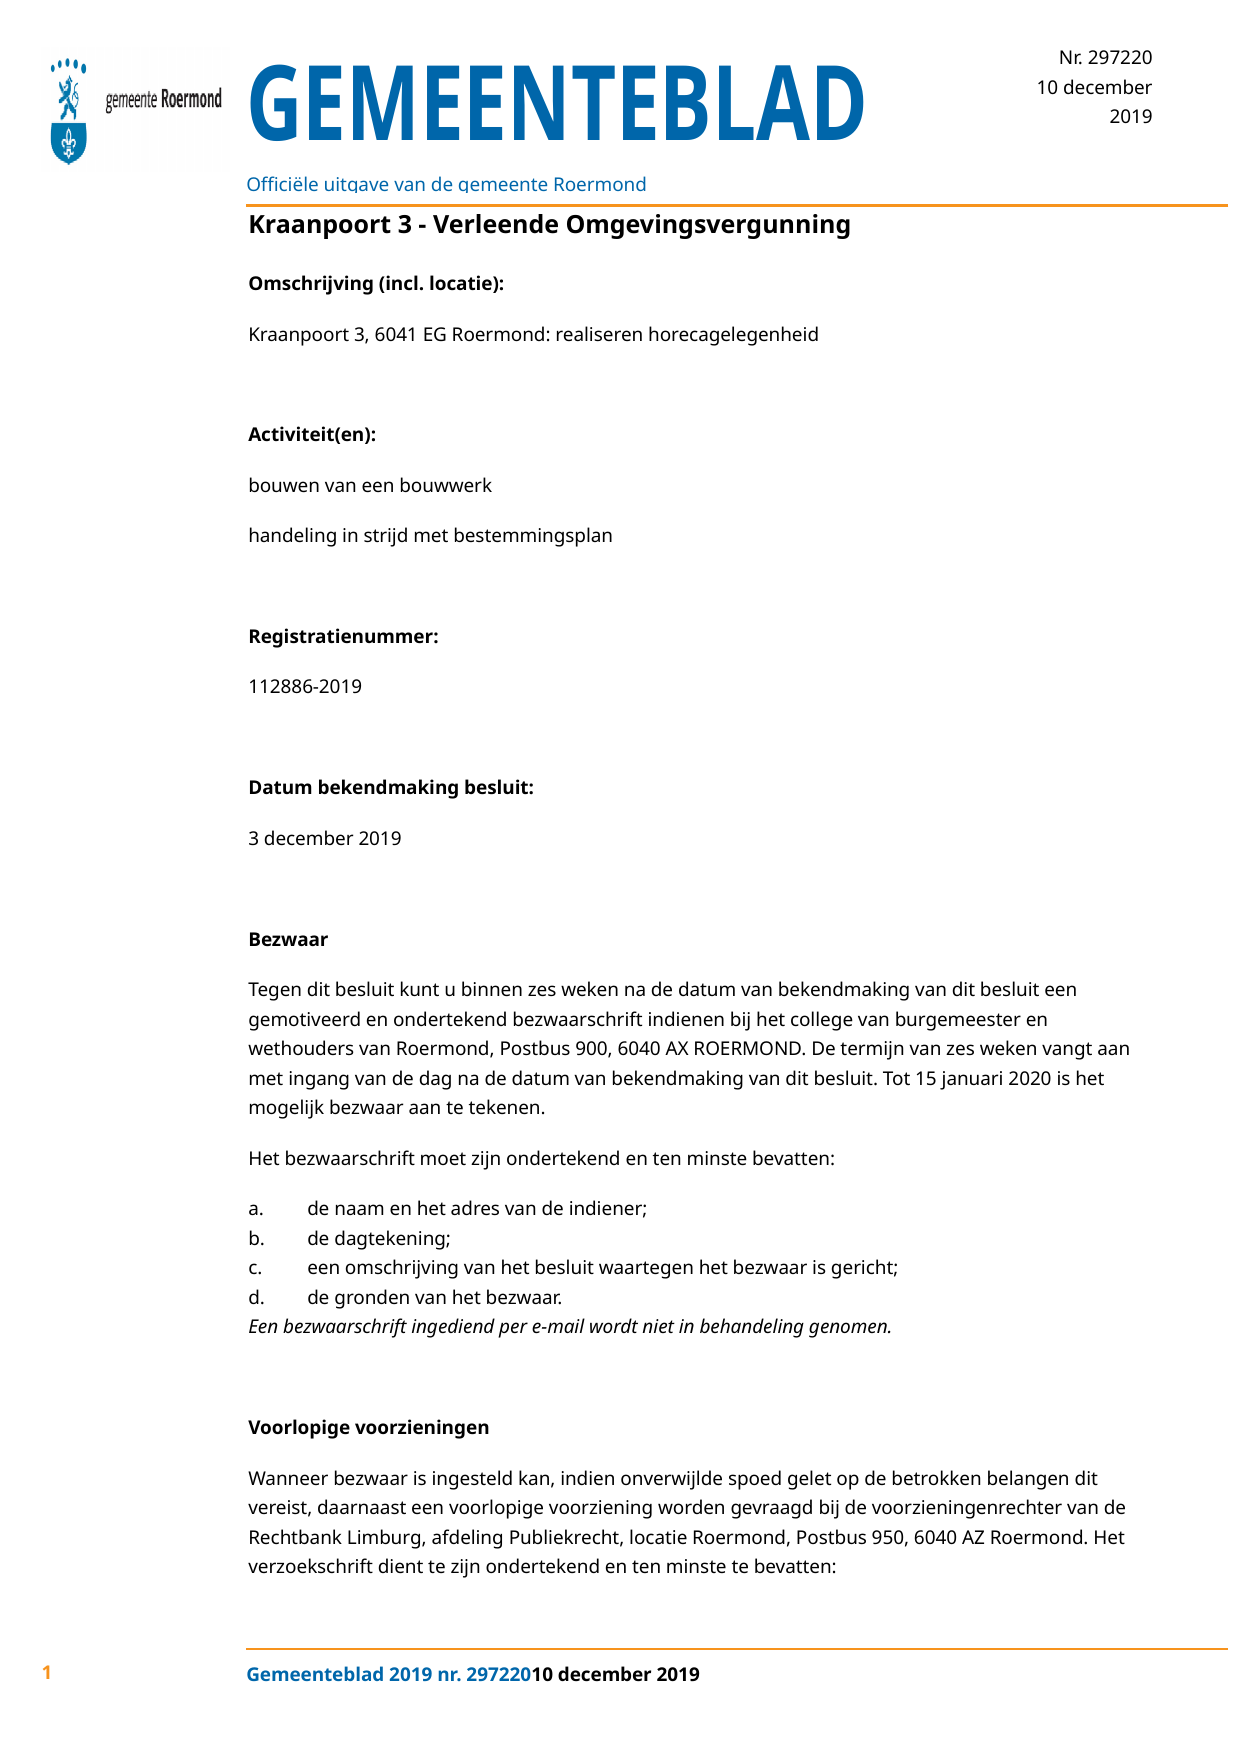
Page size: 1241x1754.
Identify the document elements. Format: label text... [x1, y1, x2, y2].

text handeling in strijd met bestemmingsplan [248, 522, 1152, 548]
list de dagtekening; [248, 1225, 1152, 1251]
text Bezwaar [248, 926, 1152, 951]
text Kraanpoort 3 - Verleende Omgevingsvergunning [248, 207, 1152, 241]
list een omschrijving van het besluit waartegen het bezwaar is gericht; [248, 1254, 1152, 1280]
text 112886-2019 [248, 674, 1152, 699]
text bouwen van een bouwwerk [248, 472, 1152, 498]
text Wanneer bezwaar is ingesteld kan, indien onverwijlde spoed gelet op de betrokken belangen dit vereist, daarnaast een voorlopige voorziening worden gevraagd bij de voorzieningenrechter van de Rechtbank Limburg, afdeling Publiekrecht, locatie Roermond, Postbus 950, 6040 AZ Roermond. Het verzoekschrift dient te zijn ondertekend en ten minste te bevatten: [248, 1465, 1152, 1579]
list de gronden van het bezwaar. [248, 1284, 1152, 1310]
text 3 december 2019 [248, 825, 1152, 851]
text Registratienummer: [248, 623, 1152, 649]
picture [41, 47, 231, 172]
text Datum bekendmaking besluit: [248, 774, 1152, 800]
text Het bezwaarschrift moet zijn ondertekend en ten minste bevatten: [248, 1145, 1152, 1171]
text Tegen dit besluit kunt u binnen zes weken na de datum van bekendmaking van dit besluit een gemotiveerd en ondertekend bezwaarschrift indienen bij het college van burgemeester en wethouders van Roermond, Postbus 900, 6040 AX ROERMOND. De termijn van zes weken vangt aan met ingang van de dag na de datum van bekendmaking van dit besluit. Tot 15 januari 2020 is het mogelijk bezwaar aan te tekenen. [248, 976, 1152, 1120]
text Kraanpoort 3, 6041 EG Roermond: realiseren horecagelegenheid [248, 321, 1152, 346]
text Activiteit(en): [248, 422, 1152, 447]
text Voorlopige voorzieningen [248, 1414, 1152, 1440]
text Een bezwaarschrift ingediend per e-mail wordt niet in behandeling genomen. [248, 1314, 1152, 1339]
list de naam en het adres van de indiener; [248, 1195, 1152, 1221]
text Omschrijving (incl. locatie): [248, 270, 1152, 296]
